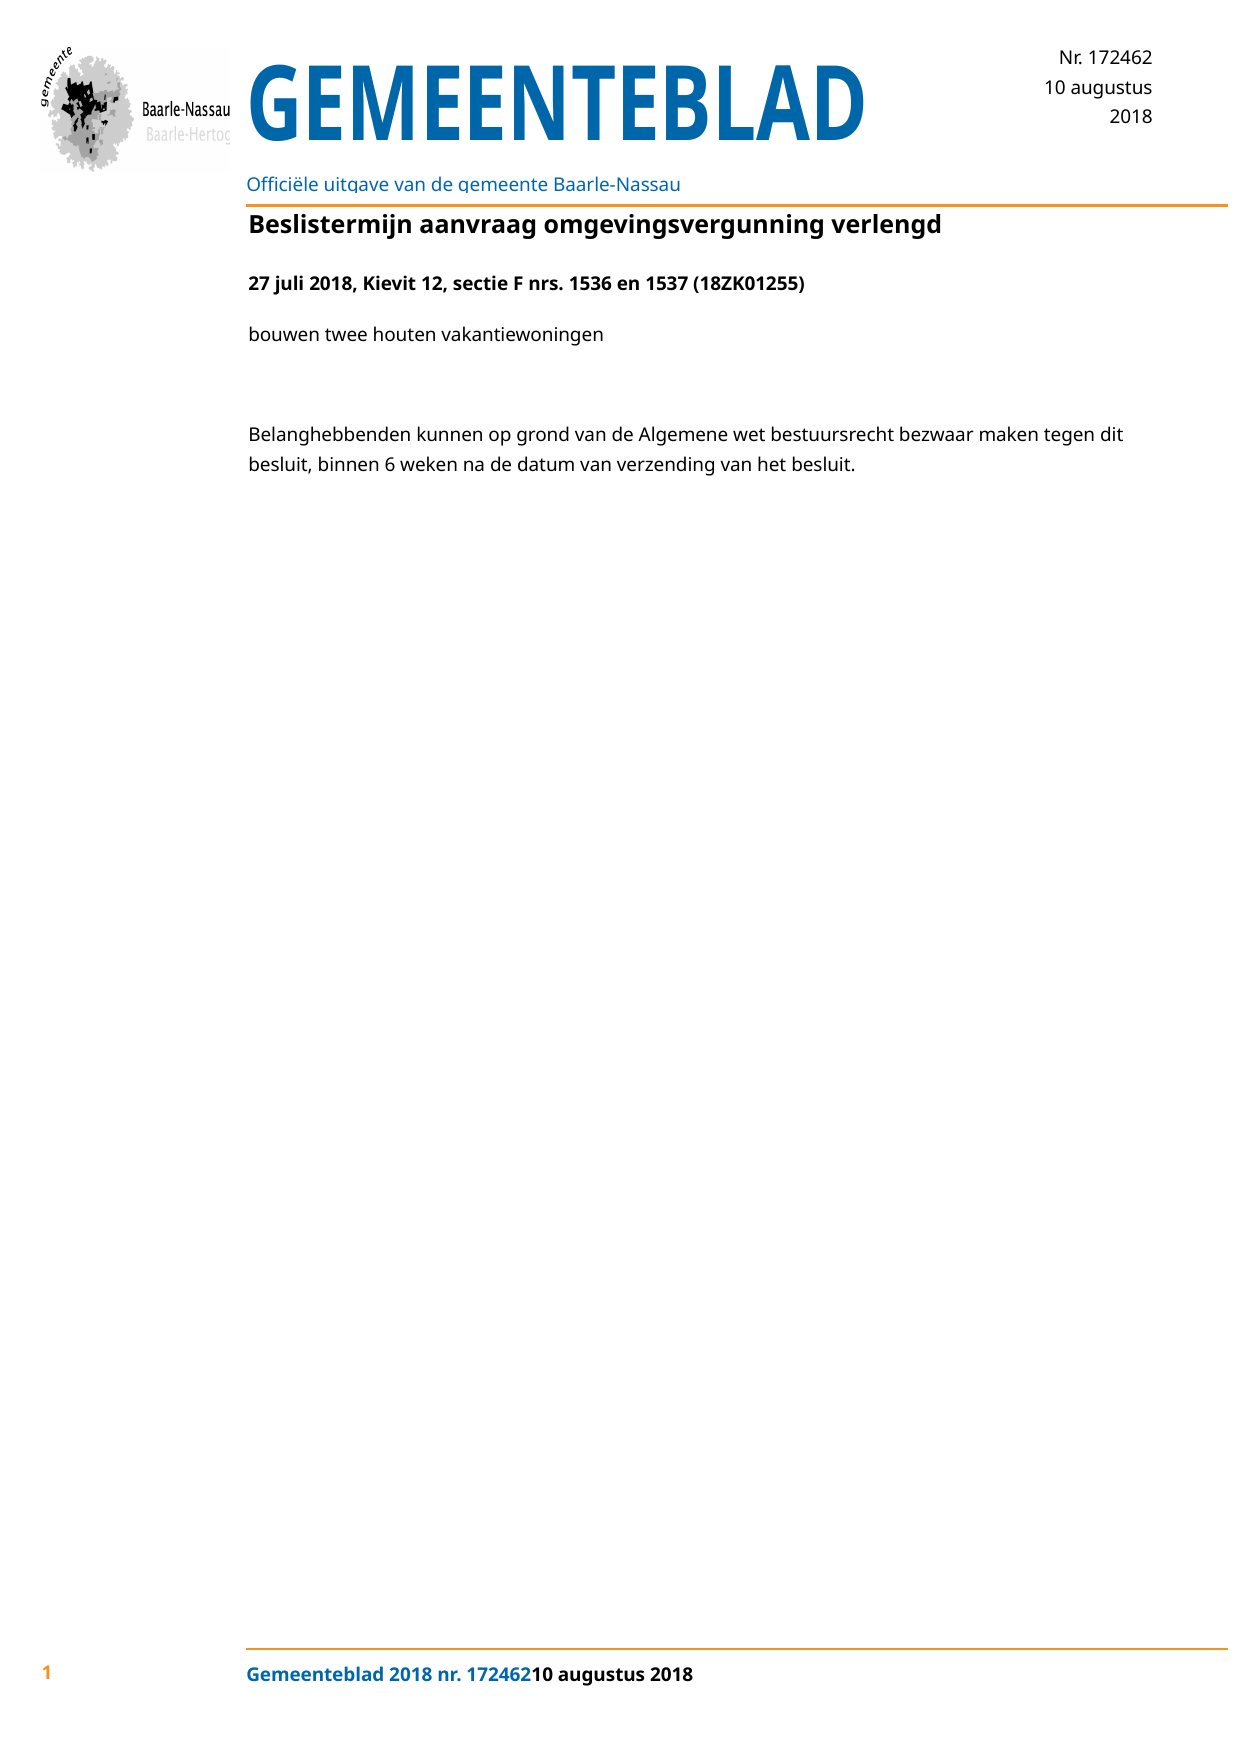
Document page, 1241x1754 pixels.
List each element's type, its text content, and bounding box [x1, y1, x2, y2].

picture [41, 47, 231, 172]
text Belanghebbenden kunnen op grond van de Algemene wet bestuursrecht bezwaar maken tegen dit besluit, binnen 6 weken na de datum van verzending van het besluit. [248, 422, 1152, 477]
text Beslistermijn aanvraag omgevingsvergunning verlengd [248, 207, 1152, 241]
text 27 juli 2018, Kievit 12, sectie F nrs. 1536 en 1537 (18ZK01255) [248, 270, 1152, 296]
text bouwen twee houten vakantiewoningen [248, 321, 1152, 346]
